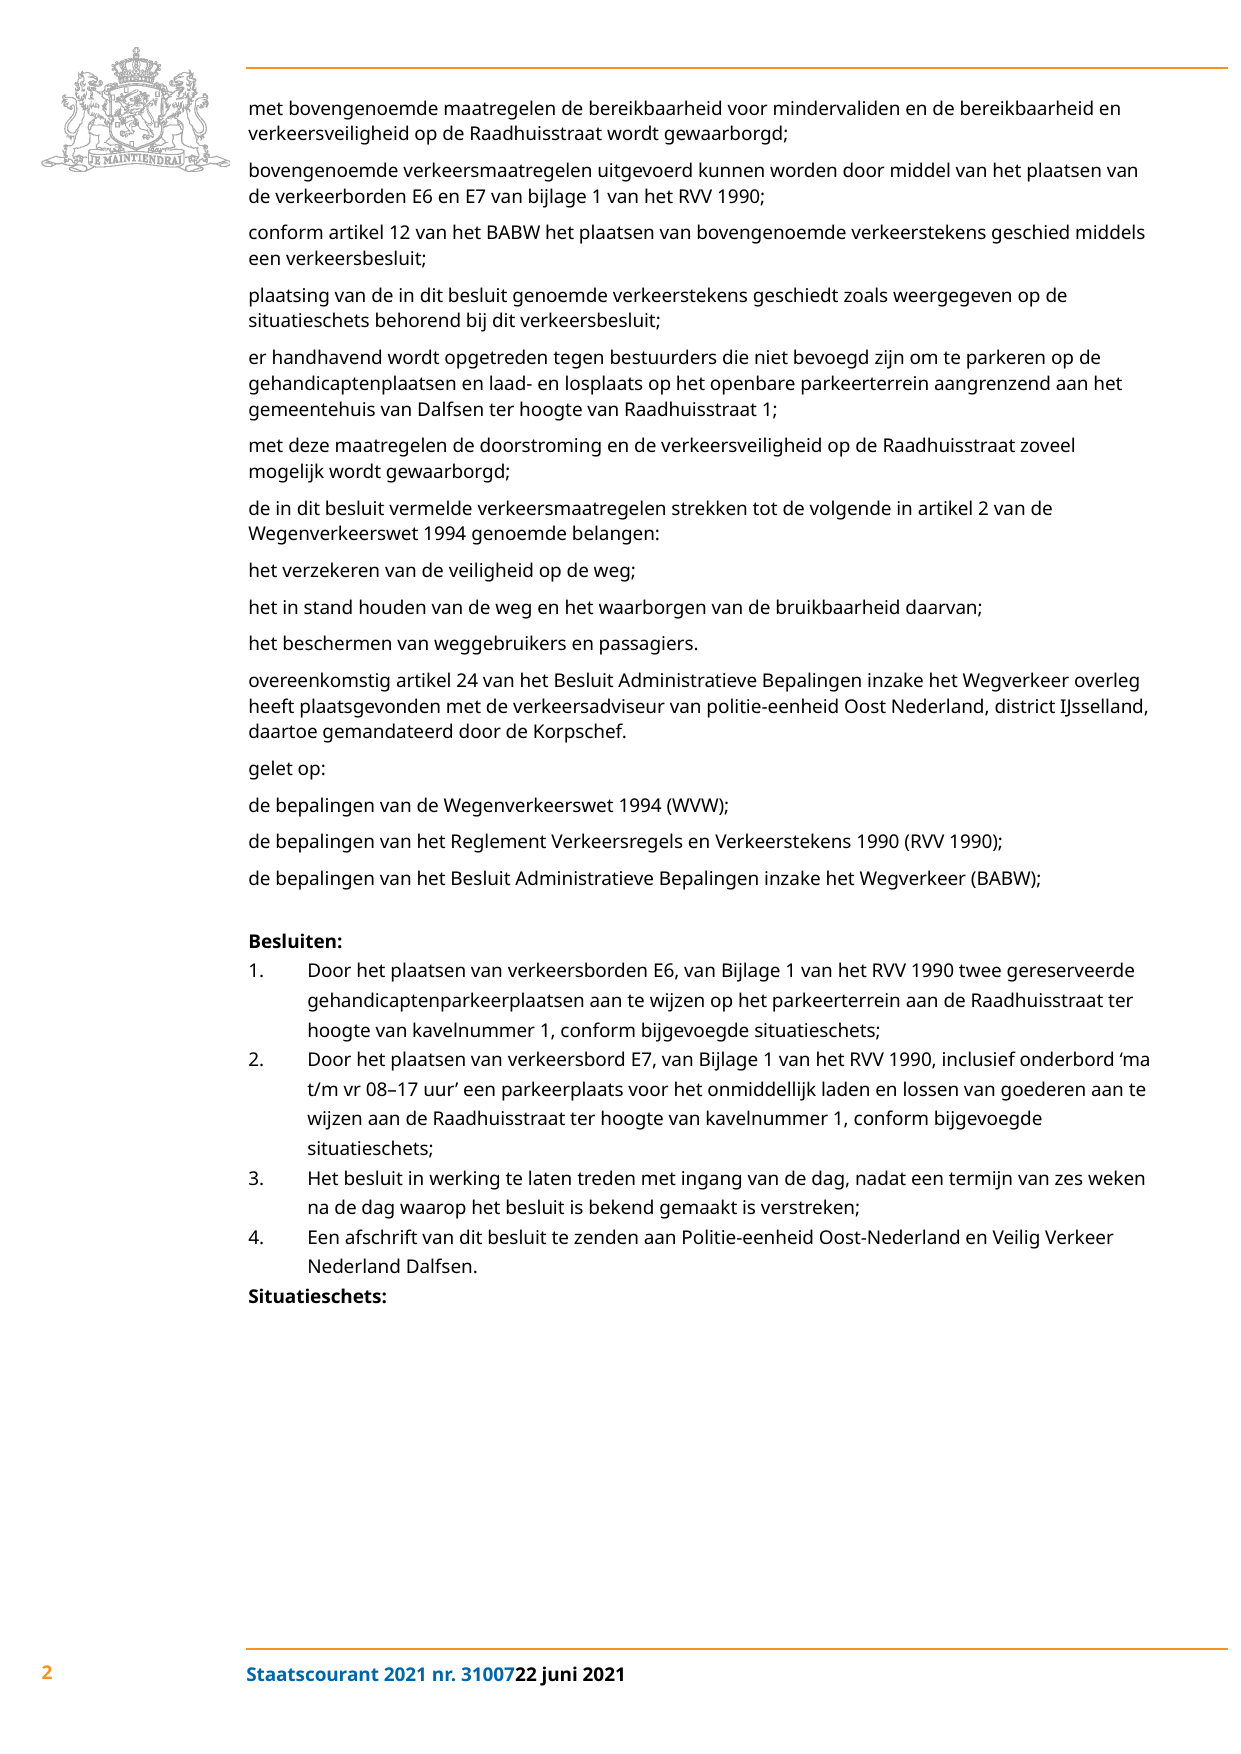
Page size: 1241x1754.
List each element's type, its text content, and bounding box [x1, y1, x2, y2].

text Situatieschets: [248, 1283, 1152, 1309]
text gelet op: [248, 755, 1152, 781]
text de bepalingen van de Wegenverkeerswet 1994 (WVW); [248, 792, 1152, 818]
text plaatsing van de in dit besluit genoemde verkeerstekens geschiedt zoals weergegeven op de situatieschets behorend bij dit verkeersbesluit; [248, 282, 1152, 333]
text conform artikel 12 van het BABW het plaatsen van bovengenoemde verkeerstekens geschied middels een verkeersbesluit; [248, 219, 1152, 271]
text overeenkomstig artikel 24 van het Besluit Administratieve Bepalingen inzake het Wegverkeer overleg heeft plaatsgevonden met de verkeersadviseur van politie-eenheid Oost Nederland, district IJsselland, daartoe gemandateerd door de Korpschef. [248, 667, 1152, 744]
picture [41, 47, 231, 172]
text de in dit besluit vermelde verkeersmaatregelen strekken tot de volgende in artikel 2 van de Wegenverkeerswet 1994 genoemde belangen: [248, 495, 1152, 546]
text het in stand houden van de weg en het waarborgen van de bruikbaarheid daarvan; [248, 594, 1152, 620]
list Het besluit in werking te laten treden met ingang van de dag, nadat een termijn van zes weken na de dag waarop het besluit is bekend gemaakt is verstreken; [248, 1165, 1152, 1220]
text de bepalingen van het Besluit Administratieve Bepalingen inzake het Wegverkeer (BABW); [248, 865, 1152, 891]
text bovengenoemde verkeersmaatregelen uitgevoerd kunnen worden door middel van het plaatsen van de verkeerborden E6 en E7 van bijlage 1 van het RVV 1990; [248, 157, 1152, 209]
text de bepalingen van het Reglement Verkeersregels en Verkeerstekens 1990 (RVV 1990); [248, 829, 1152, 854]
list Door het plaatsen van verkeersbord E7, van Bijlage 1 van het RVV 1990, inclusief onderbord ‘ma t/m vr 08–17 uur’ een parkeerplaats voor het onmiddellijk laden en lossen van goederen aan te wijzen aan de Raadhuisstraat ter hoogte van kavelnummer 1, conform bijgevoegde situatieschets; [248, 1046, 1152, 1161]
list Door het plaatsen van verkeersborden E6, van Bijlage 1 van het RVV 1990 twee gereserveerde gehandicaptenparkeerplaatsen aan te wijzen op het parkeerterrein aan de Raadhuisstraat ter hoogte van kavelnummer 1, conform bijgevoegde situatieschets; [248, 958, 1152, 1043]
text met bovengenoemde maatregelen de bereikbaarheid voor mindervaliden en de bereikbaarheid en verkeersveiligheid op de Raadhuisstraat wordt gewaarborgd; [248, 95, 1152, 146]
text het verzekeren van de veiligheid op de weg; [248, 557, 1152, 583]
list Een afschrift van dit besluit te zenden aan Politie-eenheid Oost-Nederland en Veilig Verkeer Nederland Dalfsen. [248, 1224, 1152, 1279]
text Besluiten: [248, 928, 1152, 954]
text met deze maatregelen de doorstroming en de verkeersveiligheid op de Raadhuisstraat zoveel mogelijk wordt gewaarborgd; [248, 432, 1152, 484]
text er handhavend wordt opgetreden tegen bestuurders die niet bevoegd zijn om te parkeren op de gehandicaptenplaatsen en laad- en losplaats op het openbare parkeerterrein aangrenzend aan het gemeentehuis van Dalfsen ter hoogte van Raadhuisstraat 1; [248, 344, 1152, 422]
text het beschermen van weggebruikers en passagiers. [248, 631, 1152, 656]
